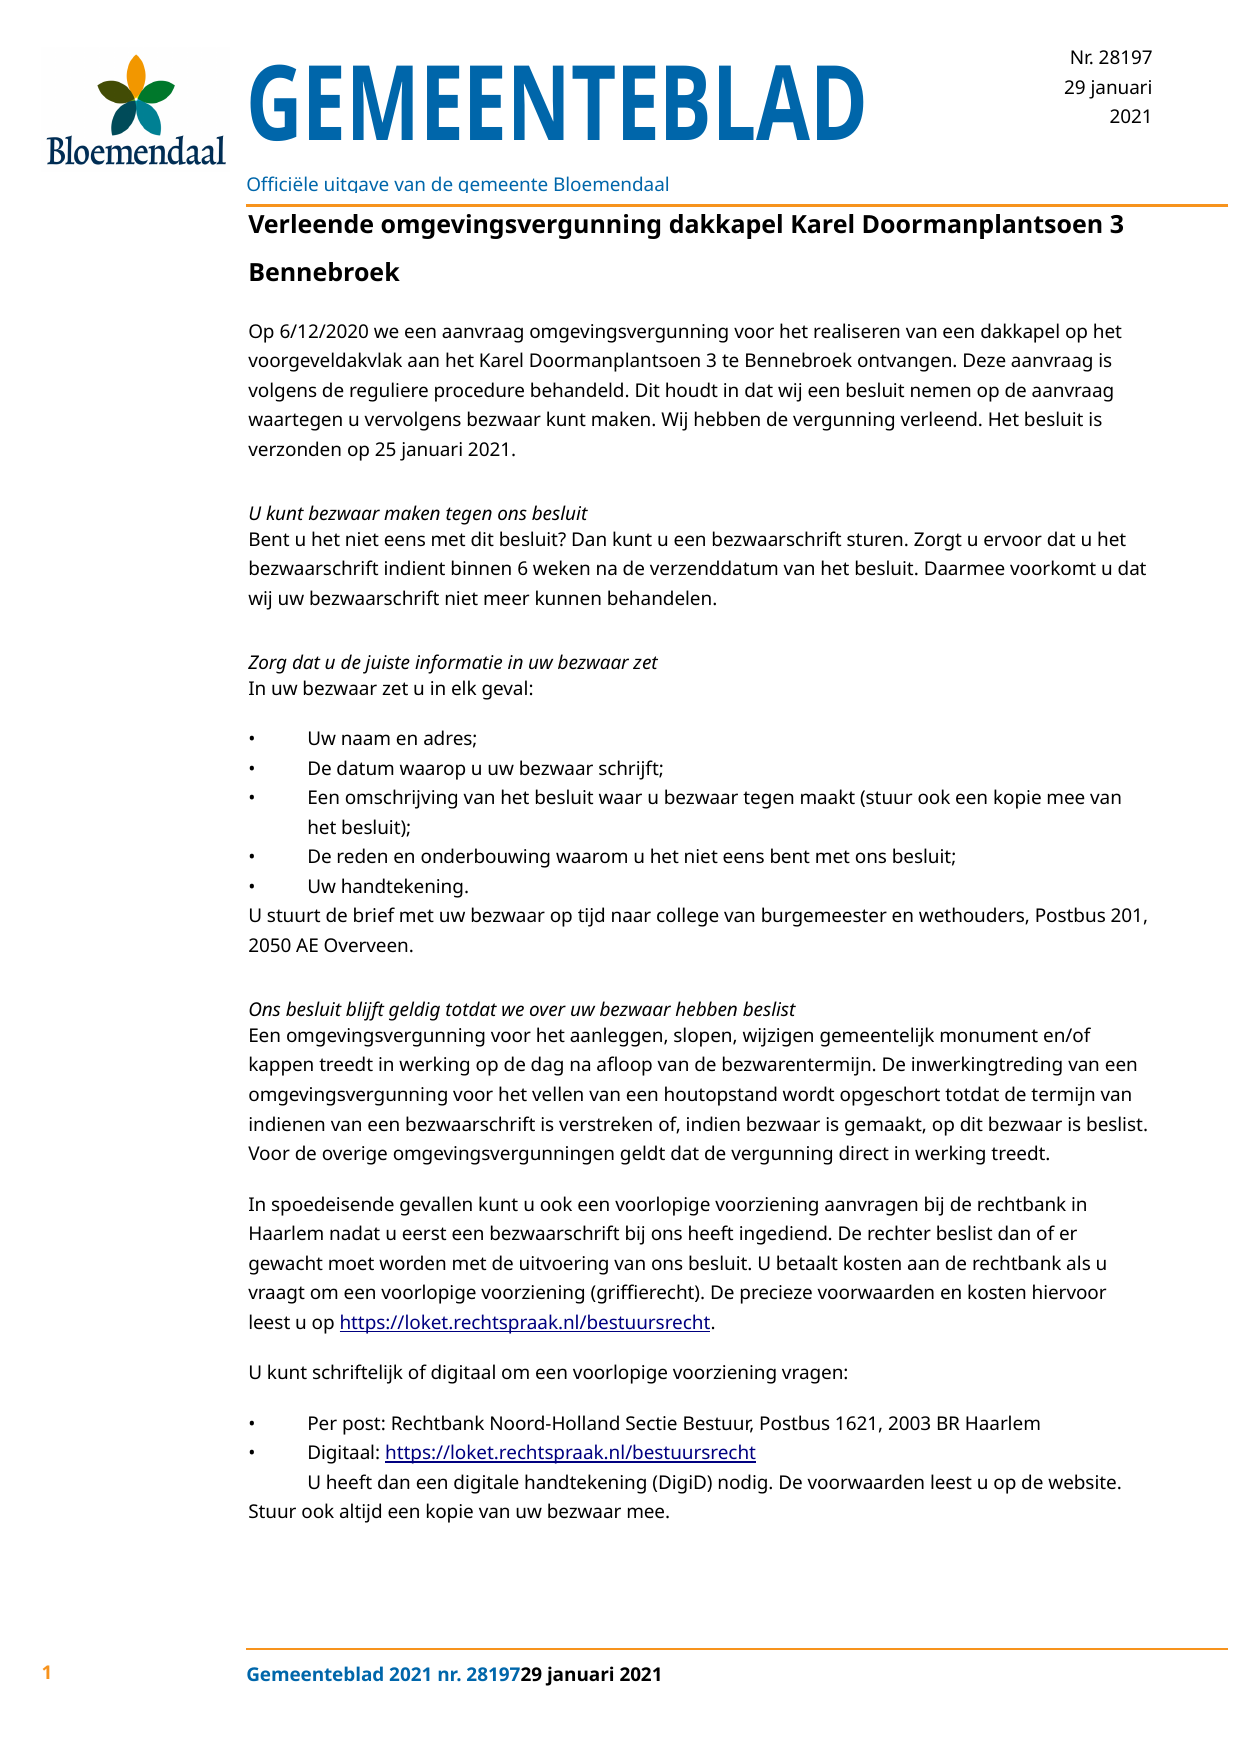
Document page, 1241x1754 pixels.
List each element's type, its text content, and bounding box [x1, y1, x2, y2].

text U stuurt de brief met uw bezwaar op tijd naar college van burgemeester en wethouders, Postbus 201, 2050 AE Overveen. [248, 903, 1152, 958]
text Bent u het niet eens met dit besluit? Dan kunt u een bezwaarschrift sturen. Zorgt u ervoor dat u het bezwaarschrift indient binnen 6 weken na de verzenddatum van het besluit. Daarmee voorkomt u dat wij uw bezwaarschrift niet meer kunnen behandelen. [248, 526, 1152, 611]
text Ons besluit blijft geldig totdat we over uw bezwaar hebben beslist [248, 996, 1152, 1022]
text In spoedeisende gevallen kunt u ook een voorlopige voorziening aanvragen bij de rechtbank in Haarlem nadat u eerst een bezwaarschrift bij ons heeft ingediend. De rechter beslist dan of er gewacht moet worden met de uitvoering van ons besluit. U betaalt kosten aan de rechtbank als u vraagt om een voorlopige voorziening (griffierecht). De precieze voorwaarden en kosten hiervoor leest u op https://loket.rechtspraak.nl/bestuursrecht. [248, 1191, 1152, 1335]
list U heeft dan een digitale handtekening (DigiD) nodig. De voorwaarden leest u op de website. [248, 1469, 1152, 1495]
text Zorg dat u de juiste informatie in uw bezwaar zet [248, 649, 1152, 675]
list Per post: Rechtbank Noord-Holland Sectie Bestuur, Postbus 1621, 2003 BR Haarlem [248, 1410, 1152, 1436]
text Stuur ook altijd een kopie van uw bezwaar mee. [248, 1499, 1152, 1524]
text Een omgevingsvergunning voor het aanleggen, slopen, wijzigen gemeentelijk monument en/of kappen treedt in werking op de dag na afloop van de bezwarentermijn. De inwerkingtreding van een omgevingsvergunning voor het vellen van een houtopstand wordt opgeschort totdat de termijn van indienen van een bezwaarschrift is verstreken of, indien bezwaar is gemaakt, op dit bezwaar is beslist. Voor de overige omgevingsvergunningen geldt dat de vergunning direct in werking treedt. [248, 1022, 1152, 1166]
list De reden en onderbouwing waarom u het niet eens bent met ons besluit; [248, 843, 1152, 869]
text U kunt schriftelijk of digitaal om een voorlopige voorziening vragen: [248, 1359, 1152, 1385]
list Digitaal: https://loket.rechtspraak.nl/bestuursrecht [248, 1439, 1152, 1465]
text U kunt bezwaar maken tegen ons besluit [248, 500, 1152, 526]
list Uw handtekening. [248, 873, 1152, 899]
list Uw naam en adres; [248, 725, 1152, 751]
list De datum waarop u uw bezwaar schrijft; [248, 755, 1152, 781]
list Een omschrijving van het besluit waar u bezwaar tegen maakt (stuur ook een kopie mee van het besluit); [248, 784, 1152, 840]
picture [41, 47, 231, 172]
text Verleende omgevingsvergunning dakkapel Karel Doormanplantsoen 3 Bennebroek [248, 207, 1152, 288]
text Op 6/12/2020 we een aanvraag omgevingsvergunning voor het realiseren van een dakkapel op het voorgeveldakvlak aan het Karel Doormanplantsoen 3 te Bennebroek ontvangen. Deze aanvraag is volgens de reguliere procedure behandeld. Dit houdt in dat wij een besluit nemen op de aanvraag waartegen u vervolgens bezwaar kunt maken. Wij hebben de vergunning verleend. Het besluit is verzonden op 25 januari 2021. [248, 318, 1152, 462]
text In uw bezwaar zet u in elk geval: [248, 675, 1152, 701]
